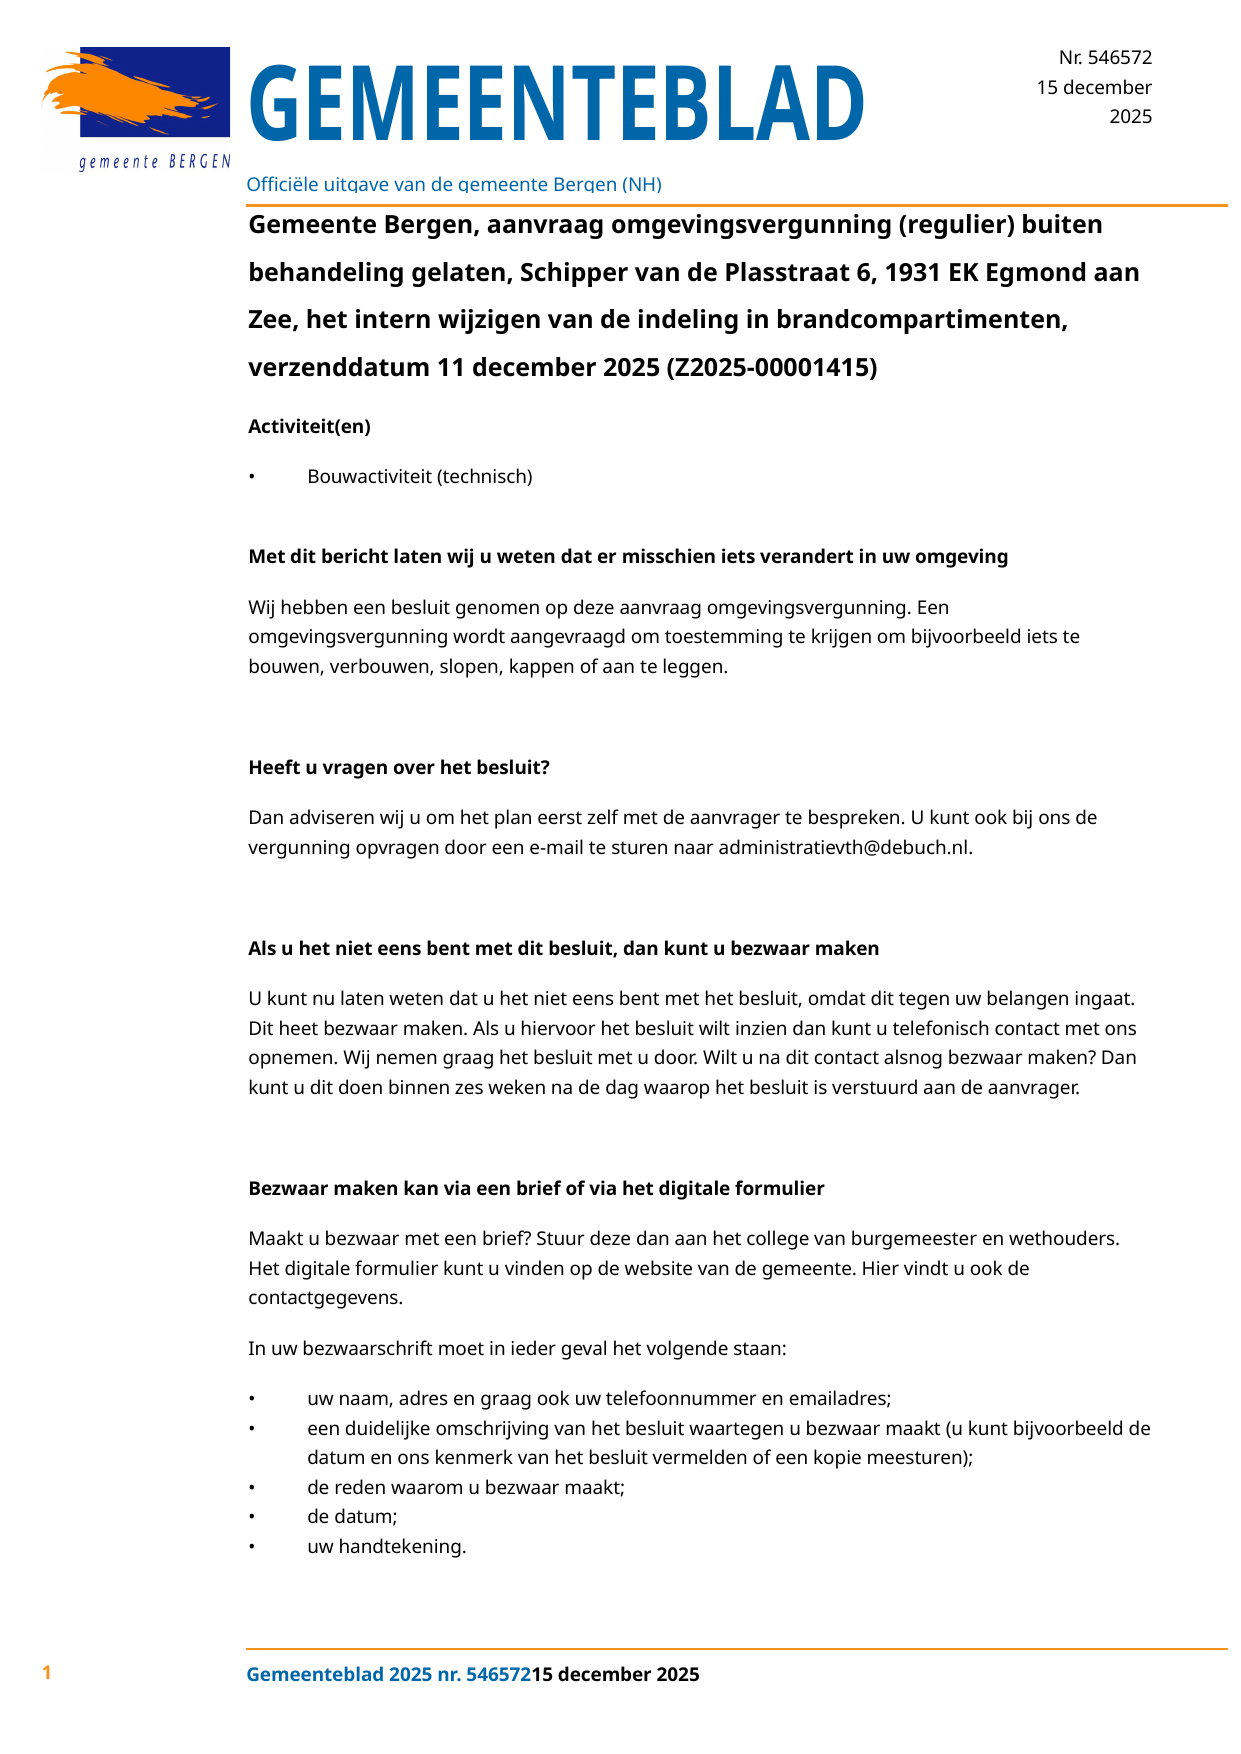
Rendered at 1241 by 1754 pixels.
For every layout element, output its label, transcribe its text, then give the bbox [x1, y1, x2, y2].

text Wij hebben een besluit genomen op deze aanvraag omgevingsvergunning. Een omgevingsvergunning wordt aangevraagd om toestemming te krijgen om bijvoorbeeld iets te bouwen, verbouwen, slopen, kappen of aan te leggen. [248, 594, 1152, 679]
text In uw bezwaarschrift moet in ieder geval het volgende staan: [248, 1335, 1152, 1361]
picture [41, 47, 231, 172]
text Als u het niet eens bent met dit besluit, dan kunt u bezwaar maken [248, 935, 1152, 961]
text Activiteit(en) [248, 413, 1152, 439]
list een duidelijke omschrijving van het besluit waartegen u bezwaar maakt (u kunt bijvoorbeeld de datum en ons kenmerk van het besluit vermelden of een kopie meesturen); [248, 1415, 1152, 1470]
list uw naam, adres en graag ook uw telefoonnummer en emailadres; [248, 1385, 1152, 1411]
text Bezwaar maken kan via een brief of via het digitale formulier [248, 1175, 1152, 1201]
text Dan adviseren wij u om het plan eerst zelf met de aanvrager te bespreken. U kunt ook bij ons de vergunning opvragen door een e-mail te sturen naar administratievth@debuch.nl. [248, 804, 1152, 860]
text Met dit bericht laten wij u weten dat er misschien iets verandert in uw omgeving [248, 543, 1152, 569]
text Gemeente Bergen, aanvraag omgevingsvergunning (regulier) buiten behandeling gelaten, Schipper van de Plasstraat 6, 1931 EK Egmond aan Zee, het intern wijzigen van de indeling in brandcompartimenten, verzenddatum 11 december 2025 (Z2025-00001415) [248, 207, 1152, 384]
text Heeft u vragen over het besluit? [248, 754, 1152, 780]
text Maakt u bezwaar met een brief? Stuur deze dan aan het college van burgemeester en wethouders. Het digitale formulier kunt u vinden op de website van de gemeente. Hier vindt u ook de contactgegevens. [248, 1225, 1152, 1310]
list de reden waarom u bezwaar maakt; [248, 1474, 1152, 1500]
list uw handtekening. [248, 1533, 1152, 1559]
list de datum; [248, 1503, 1152, 1529]
text U kunt nu laten weten dat u het niet eens bent met het besluit, omdat dit tegen uw belangen ingaat. Dit heet bezwaar maken. Als u hiervoor het besluit wilt inzien dan kunt u telefonisch contact met ons opnemen. Wij nemen graag het besluit met u door. Wilt u na dit contact alsnog bezwaar maken? Dan kunt u dit doen binnen zes weken na de dag waarop het besluit is verstuurd aan de aanvrager. [248, 985, 1152, 1100]
list Bouwactiviteit (technisch) [248, 463, 1152, 489]
